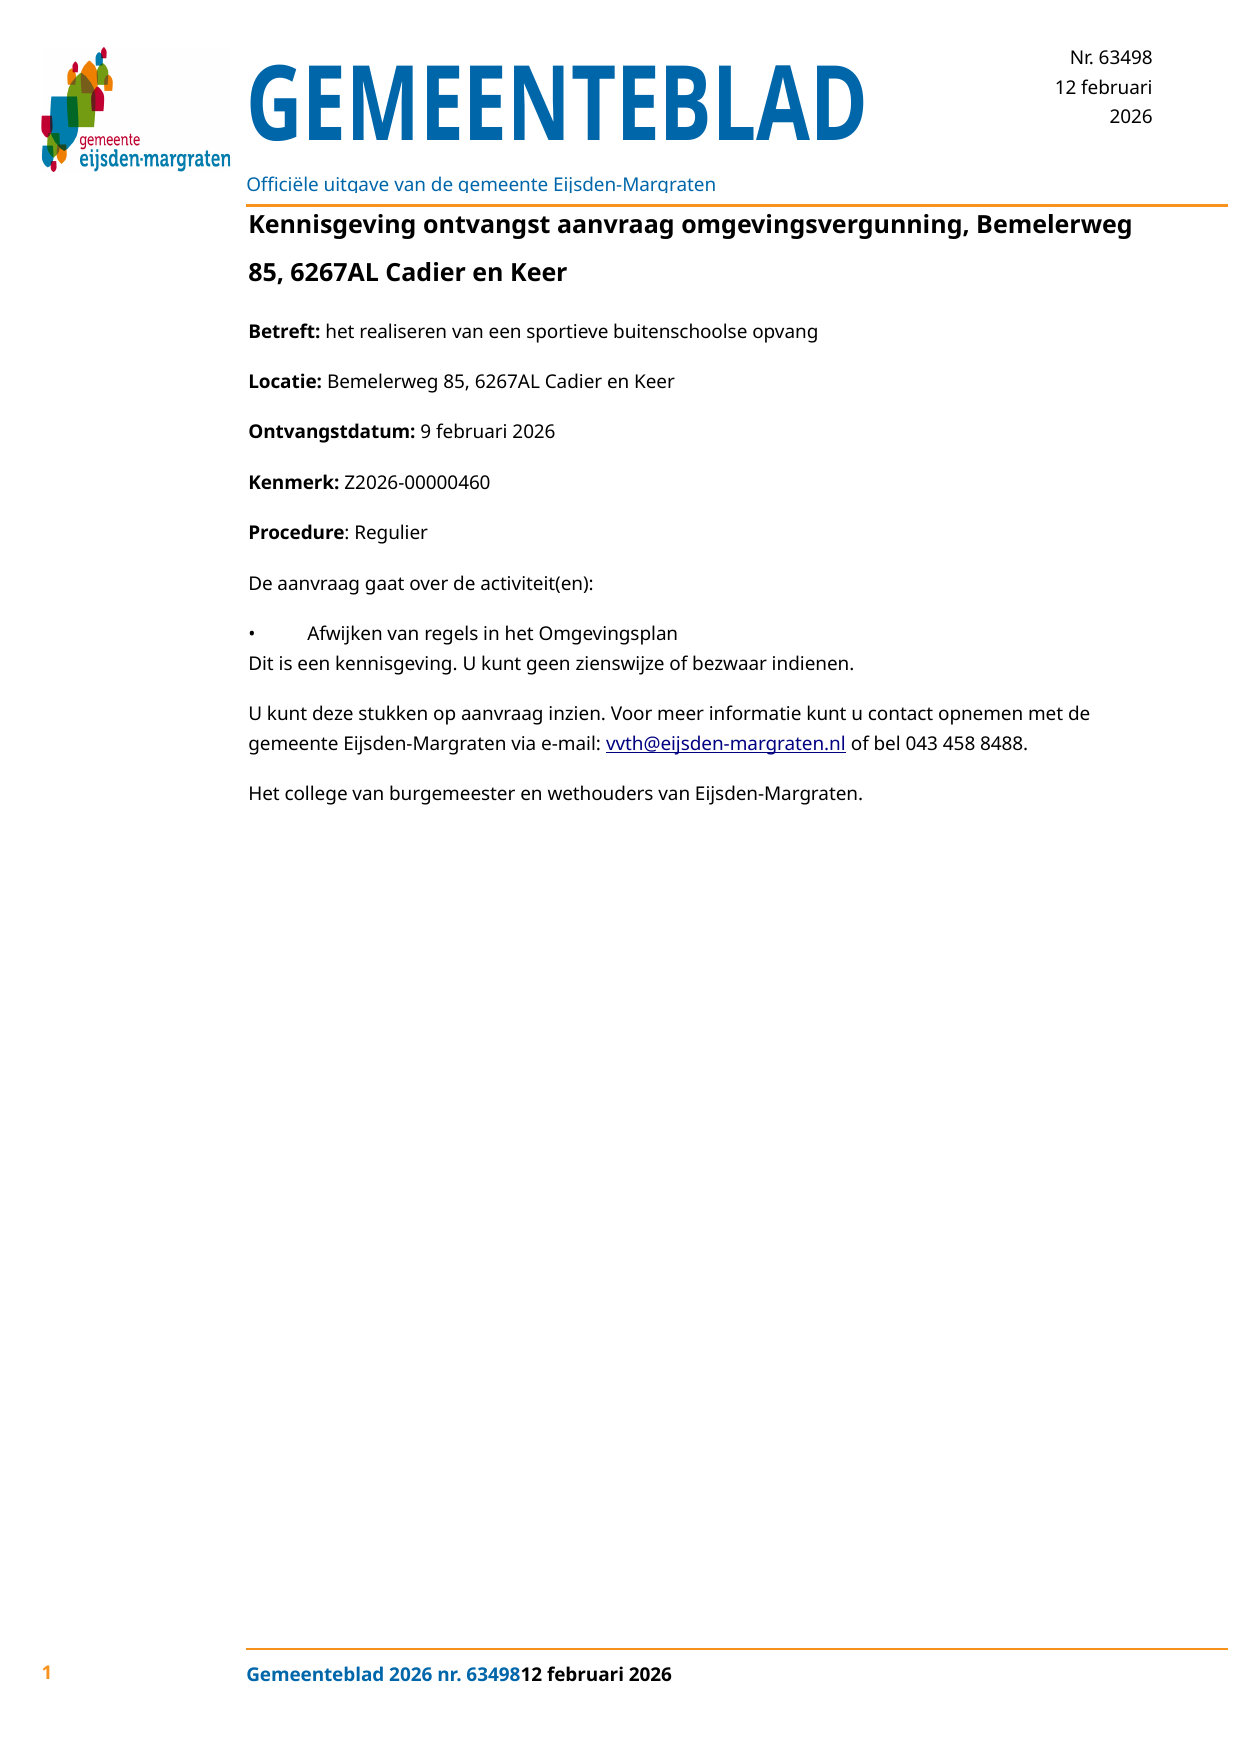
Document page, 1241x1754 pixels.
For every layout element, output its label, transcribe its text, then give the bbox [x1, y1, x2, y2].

text Ontvangstdatum: 9 februari 2026 [248, 419, 1152, 444]
picture [41, 47, 231, 172]
text Kenmerk: Z2026-00000460 [248, 469, 1152, 495]
text Dit is een kennisgeving. U kunt geen zienswijze of bezwaar indienen. [248, 650, 1152, 676]
text Het college van burgemeester en wethouders van Eijsden-Margraten. [248, 780, 1152, 806]
text U kunt deze stukken op aanvraag inzien. Voor meer informatie kunt u contact opnemen met de gemeente Eijsden-Margraten via e-mail: vvth@eijsden-margraten.nl of bel 043 458 8488. [248, 700, 1152, 756]
list Afwijken van regels in het Omgevingsplan [248, 620, 1152, 646]
text Procedure: Regulier [248, 519, 1152, 545]
text Locatie: Bemelerweg 85, 6267AL Cadier en Keer [248, 368, 1152, 394]
text De aanvraag gaat over de activiteit(en): [248, 570, 1152, 596]
text Betreft: het realiseren van een sportieve buitenschoolse opvang [248, 318, 1152, 344]
text Kennisgeving ontvangst aanvraag omgevingsvergunning, Bemelerweg 85, 6267AL Cadier en Keer [248, 207, 1152, 288]
